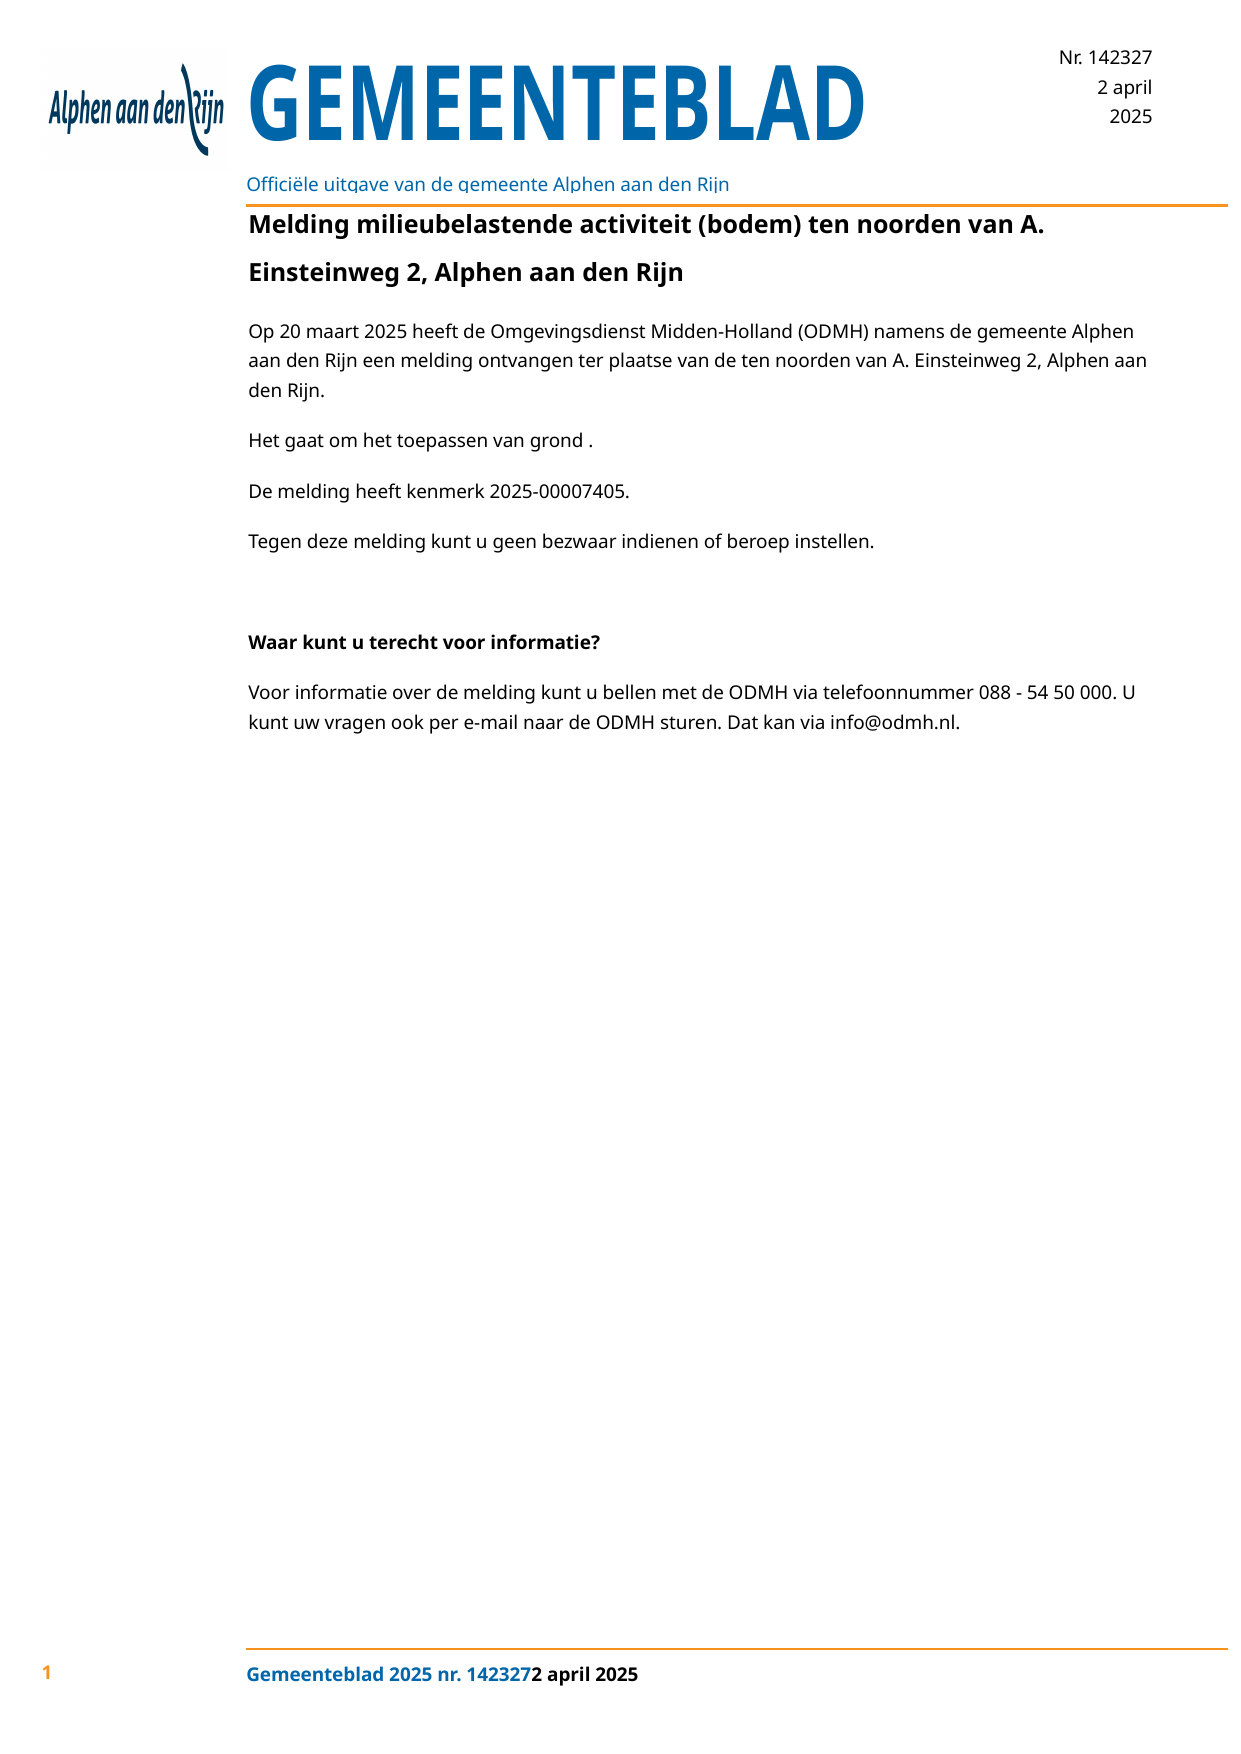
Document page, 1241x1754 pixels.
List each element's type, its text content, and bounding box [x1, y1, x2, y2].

text De melding heeft kenmerk 2025-00007405. [248, 478, 1152, 504]
text Het gaat om het toepassen van grond . [248, 427, 1152, 453]
text Voor informatie over de melding kunt u bellen met de ODMH via telefoonnummer 088 - 54 50 000. U kunt uw vragen ook per e-mail naar de ODMH sturen. Dat kan via info@odmh.nl. [248, 679, 1152, 735]
text Melding milieubelastende activiteit (bodem) ten noorden van A. Einsteinweg 2, Alphen aan den Rijn [248, 207, 1152, 288]
text Op 20 maart 2025 heeft de Omgevingsdienst Midden-Holland (ODMH) namens de gemeente Alphen aan den Rijn een melding ontvangen ter plaatse van de ten noorden van A. Einsteinweg 2, Alphen aan den Rijn. [248, 318, 1152, 403]
text Tegen deze melding kunt u geen bezwaar indienen of beroep instellen. [248, 528, 1152, 554]
text Waar kunt u terecht voor informatie? [248, 629, 1152, 655]
picture [41, 47, 231, 172]
